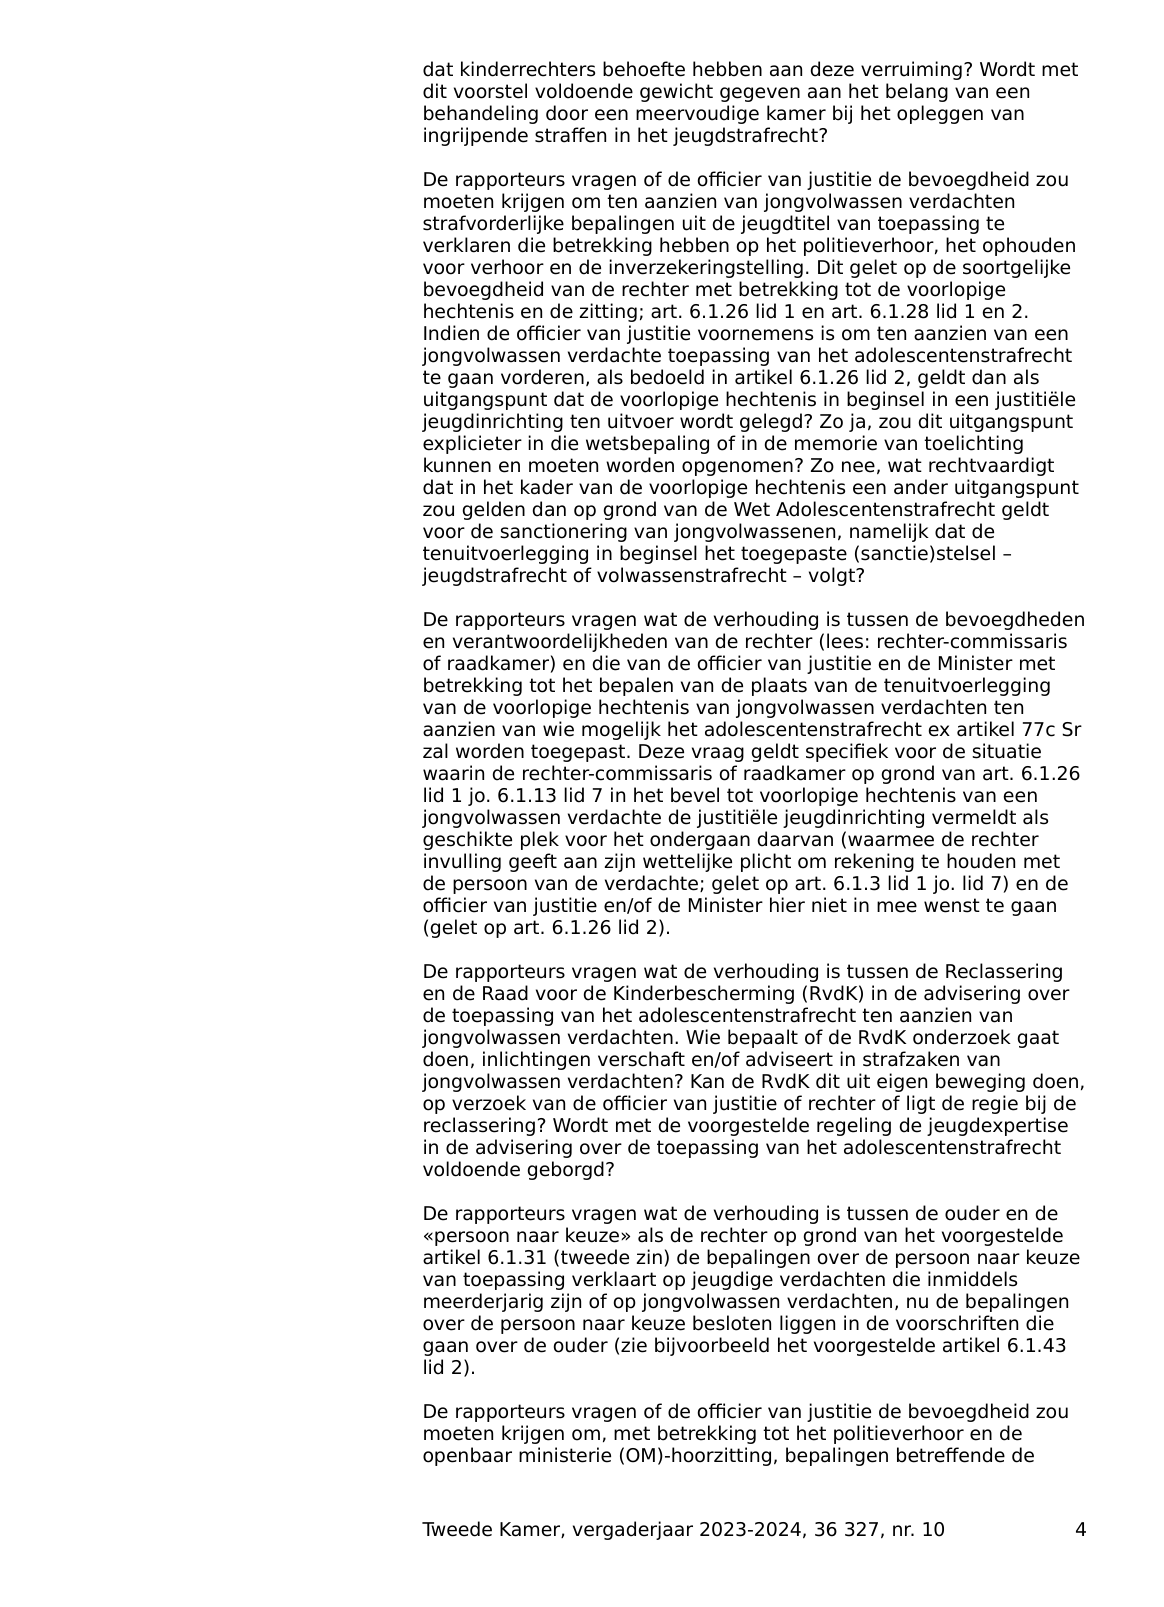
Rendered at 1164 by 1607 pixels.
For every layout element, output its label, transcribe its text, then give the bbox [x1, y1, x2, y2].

text De rapporteurs vragen of de officier van justitie de bevoegdheid zou moeten krijgen om, met betrekking tot het politieverhoor en de openbaar ministerie (OM)-hoorzitting, bepalingen betreffende de [422, 1401, 1087, 1467]
text De rapporteurs vragen wat de verhouding is tussen de ouder en de «persoon naar keuze» als de rechter op grond van het voorgestelde artikel 6.1.31 (tweede zin) de bepalingen over de persoon naar keuze van toepassing verklaart op jeugdige verdachten die inmiddels meerderjarig zijn of op jongvolwassen verdachten, nu de bepalingen over de persoon naar keuze besloten liggen in de voorschriften die gaan over de ouder (zie bijvoorbeeld het voorgestelde artikel 6.1.43 lid 2). [422, 1203, 1087, 1379]
text De rapporteurs vragen wat de verhouding is tussen de Reclassering en de Raad voor de Kinderbescherming (RvdK) in de advisering over de toepassing van het adolescentenstrafrecht ten aanzien van jongvolwassen verdachten. Wie bepaalt of de RvdK onderzoek gaat doen, inlichtingen verschaft en/of adviseert in strafzaken van jongvolwassen verdachten? Kan de RvdK dit uit eigen beweging doen, op verzoek van de officier van justitie of rechter of ligt de regie bij de reclassering? Wordt met de voorgestelde regeling de jeugdexpertise in de advisering over de toepassing van het adolescentenstrafrecht voldoende geborgd? [422, 961, 1087, 1181]
text dat kinderrechters behoefte hebben aan deze verruiming? Wordt met dit voorstel voldoende gewicht gegeven aan het belang van een behandeling door een meervoudige kamer bij het opleggen van ingrijpende straffen in het jeugdstrafrecht? [422, 59, 1087, 147]
text De rapporteurs vragen of de officier van justitie de bevoegdheid zou moeten krijgen om ten aanzien van jongvolwassen verdachten strafvorderlijke bepalingen uit de jeugdtitel van toepassing te verklaren die betrekking hebben op het politieverhoor, het ophouden voor verhoor en de inverzekeringstelling. Dit gelet op de soortgelijke bevoegdheid van de rechter met betrekking tot de voorlopige hechtenis en de zitting; art. 6.1.26 lid 1 en art. 6.1.28 lid 1 en 2. Indien de officier van justitie voornemens is om ten aanzien van een jongvolwassen verdachte toepassing van het adolescentenstrafrecht te gaan vorderen, als bedoeld in artikel 6.1.26 lid 2, geldt dan als uitgangspunt dat de voorlopige hechtenis in beginsel in een justitiële jeugdinrichting ten uitvoer wordt gelegd? Zo ja, zou dit uitgangspunt explicieter in die wetsbepaling of in de memorie van toelichting kunnen en moeten worden opgenomen? Zo nee, wat rechtvaardigt dat in het kader van de voorlopige hechtenis een ander uitgangspunt zou gelden dan op grond van de Wet Adolescentenstrafrecht geldt voor de sanctionering van jongvolwassenen, namelijk dat de tenuitvoerlegging in beginsel het toegepaste (sanctie)stelsel – jeugdstrafrecht of volwassenstrafrecht – volgt? [422, 169, 1087, 587]
text De rapporteurs vragen wat de verhouding is tussen de bevoegdheden en verantwoordelijkheden van de rechter (lees: rechter-commissaris of raadkamer) en die van de officier van justitie en de Minister met betrekking tot het bepalen van de plaats van de tenuitvoerlegging van de voorlopige hechtenis van jongvolwassen verdachten ten aanzien van wie mogelijk het adolescentenstrafrecht ex artikel 77c Sr zal worden toegepast. Deze vraag geldt specifiek voor de situatie waarin de rechter-commissaris of raadkamer op grond van art. 6.1.26 lid 1 jo. 6.1.13 lid 7 in het bevel tot voorlopige hechtenis van een jongvolwassen verdachte de justitiële jeugdinrichting vermeldt als geschikte plek voor het ondergaan daarvan (waarmee de rechter invulling geeft aan zijn wettelijke plicht om rekening te houden met de persoon van de verdachte; gelet op art. 6.1.3 lid 1 jo. lid 7) en de officier van justitie en/of de Minister hier niet in mee wenst te gaan (gelet op art. 6.1.26 lid 2). [422, 609, 1087, 939]
